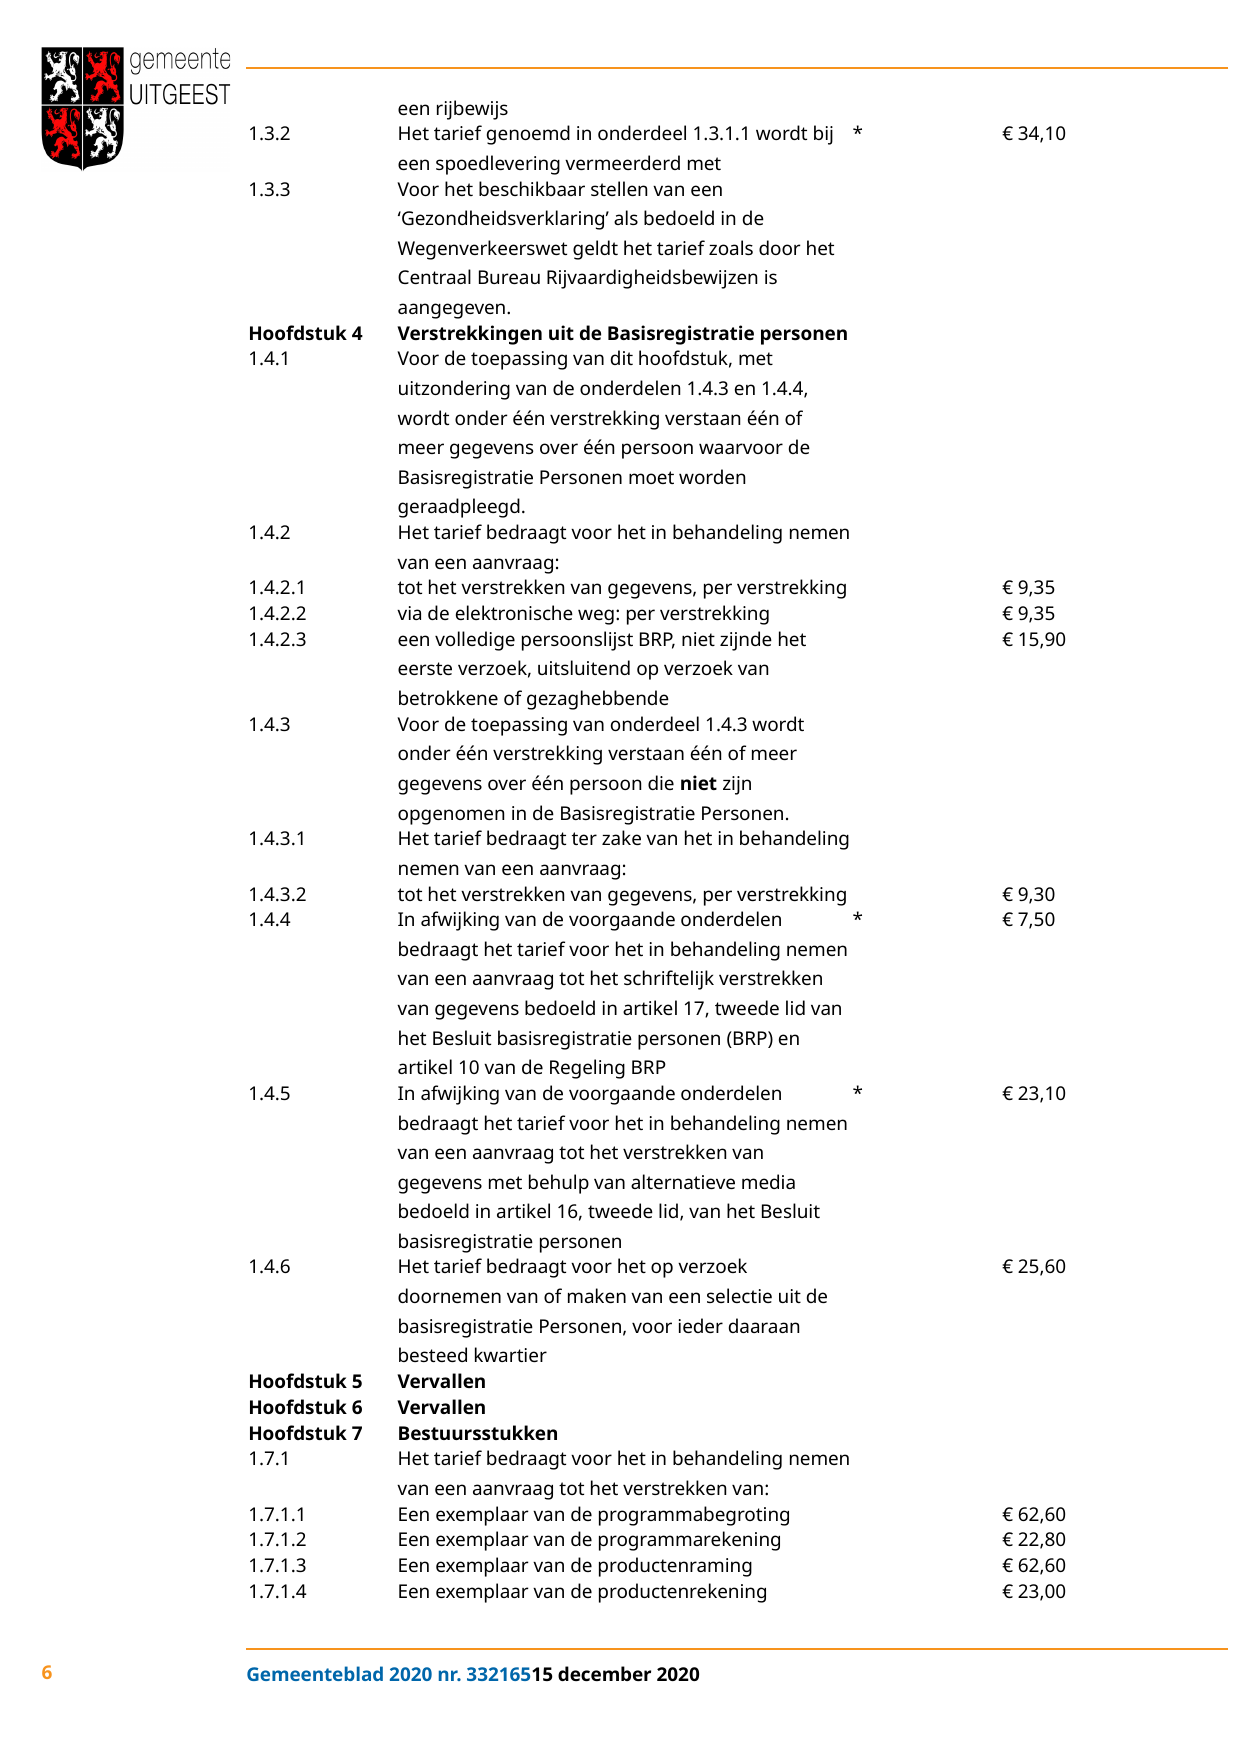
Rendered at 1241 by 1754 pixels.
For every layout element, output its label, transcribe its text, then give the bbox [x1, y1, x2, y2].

table_cell 1.3.3 [248, 176, 397, 320]
table_cell [853, 825, 1002, 881]
table_cell tot het verstrekken van gegevens, per verstrekking [398, 575, 852, 600]
table_cell [853, 95, 1002, 121]
table_cell [853, 1420, 1002, 1445]
table_cell Hoofdstuk 4 [248, 320, 397, 346]
table_cell Een exemplaar van de programmabegroting [398, 1501, 852, 1526]
table_cell 1.7.1 [248, 1445, 397, 1501]
table_cell Voor de toepassing van onderdeel 1.4.3 wordt onder één verstrekking verstaan één of meer gegevens over één persoon die niet zijn opgenomen in de Basisregistratie Personen. [398, 711, 852, 825]
table_cell een volledige persoonslijst BRP, niet zijnde het eerste verzoek, uitsluitend op verzoek van betrokkene of gezaghebbende [398, 626, 852, 711]
table_cell € 23,10 [1002, 1080, 1152, 1254]
table_cell 1.4.4 [248, 906, 397, 1080]
table_cell 1.3.2 [248, 121, 397, 176]
table_cell [853, 519, 1002, 574]
table_cell [853, 1368, 1002, 1394]
table_cell [853, 1445, 1002, 1501]
table_cell tot het verstrekken van gegevens, per verstrekking [398, 881, 852, 906]
table_cell [853, 575, 1002, 600]
table_cell Het tarief bedraagt ter zake van het in behandeling nemen van een aanvraag: [398, 825, 852, 881]
table_cell Hoofdstuk 6 [248, 1394, 397, 1420]
table_cell [1002, 320, 1152, 346]
table_cell Vervallen [398, 1368, 852, 1394]
table_cell In afwijking van de voorgaande onderdelen bedraagt het tarief voor het in behandeling nemen van een aanvraag tot het schriftelijk verstrekken van gegevens bedoeld in artikel 17, tweede lid van het Besluit basisregistratie personen (BRP) en artikel 10 van de Regeling BRP [398, 906, 852, 1080]
table_cell [853, 626, 1002, 711]
table_cell Voor het beschikbaar stellen van een ‘Gezondheidsverklaring’ als bedoeld in de Wegenverkeerswet geldt het tarief zoals door het Centraal Bureau Rijvaardigheidsbewijzen is aangegeven. [398, 176, 852, 320]
table_cell Hoofdstuk 5 [248, 1368, 397, 1394]
table_cell [853, 346, 1002, 519]
table_cell Het tarief genoemd in onderdeel 1.3.1.1 wordt bij een spoedlevering vermeerderd met [398, 121, 852, 176]
table_cell Het tarief bedraagt voor het in behandeling nemen van een aanvraag: [398, 519, 852, 574]
table_cell Verstrekkingen uit de Basisregistratie personen [398, 320, 852, 346]
table_cell € 62,60 [1002, 1552, 1152, 1578]
table_cell [853, 1578, 1002, 1604]
table_cell In afwijking van de voorgaande onderdelen bedraagt het tarief voor het in behandeling nemen van een aanvraag tot het verstrekken van gegevens met behulp van alternatieve media bedoeld in artikel 16, tweede lid, van het Besluit basisregistratie personen [398, 1080, 852, 1254]
table_cell [853, 1526, 1002, 1552]
table_cell 1.4.3.2 [248, 881, 397, 906]
table_cell [853, 1254, 1002, 1368]
table_cell Voor de toepassing van dit hoofdstuk, met uitzondering van de onderdelen 1.4.3 en 1.4.4, wordt onder één verstrekking verstaan één of meer gegevens over één persoon waarvoor de Basisregistratie Personen moet worden geraadpleegd. [398, 346, 852, 519]
table_cell * [853, 906, 1002, 1080]
table_cell [1002, 95, 1152, 121]
table_cell € 9,35 [1002, 575, 1152, 600]
table_cell Bestuursstukken [398, 1420, 852, 1445]
table_cell 1.7.1.3 [248, 1552, 397, 1578]
table_cell 1.7.1.4 [248, 1578, 397, 1604]
table_cell [853, 1552, 1002, 1578]
table_cell € 9,30 [1002, 881, 1152, 906]
table_cell Hoofdstuk 7 [248, 1420, 397, 1445]
picture [41, 47, 231, 172]
table_cell 1.4.2 [248, 519, 397, 574]
table_cell € 15,90 [1002, 626, 1152, 711]
table_cell [853, 881, 1002, 906]
table_cell via de elektronische weg: per verstrekking [398, 600, 852, 626]
table_cell [853, 1501, 1002, 1526]
table_cell [853, 176, 1002, 320]
table_cell [1002, 346, 1152, 519]
table_cell 1.4.5 [248, 1080, 397, 1254]
table_cell 1.4.6 [248, 1254, 397, 1368]
table_cell € 9,35 [1002, 600, 1152, 626]
table_cell [853, 600, 1002, 626]
table_cell * [853, 1080, 1002, 1254]
table_cell [1002, 1368, 1152, 1394]
table_cell [1002, 1394, 1152, 1420]
table_cell Vervallen [398, 1394, 852, 1420]
table_cell [1002, 1445, 1152, 1501]
table_cell [1002, 176, 1152, 320]
table_cell 1.4.2.2 [248, 600, 397, 626]
table_cell Een exemplaar van de productenrekening [398, 1578, 852, 1604]
table_cell 1.4.3 [248, 711, 397, 825]
table_cell € 23,00 [1002, 1578, 1152, 1604]
table_cell [853, 711, 1002, 825]
table_cell Een exemplaar van de programmarekening [398, 1526, 852, 1552]
table_cell [248, 95, 397, 121]
table_cell [853, 1394, 1002, 1420]
table_cell [1002, 1420, 1152, 1445]
table_cell € 25,60 [1002, 1254, 1152, 1368]
table_cell € 62,60 [1002, 1501, 1152, 1526]
table_cell Het tarief bedraagt voor het op verzoek doornemen van of maken van een selectie uit de basisregistratie Personen, voor ieder daaraan besteed kwartier [398, 1254, 852, 1368]
table_cell 1.4.2.1 [248, 575, 397, 600]
table_cell Een exemplaar van de productenraming [398, 1552, 852, 1578]
table_cell 1.4.2.3 [248, 626, 397, 711]
table_cell Het tarief bedraagt voor het in behandeling nemen van een aanvraag tot het verstrekken van: [398, 1445, 852, 1501]
table_cell 1.4.3.1 [248, 825, 397, 881]
table_cell 1.4.1 [248, 346, 397, 519]
table_cell € 22,80 [1002, 1526, 1152, 1552]
table_cell [1002, 825, 1152, 881]
table_cell 1.7.1.1 [248, 1501, 397, 1526]
table_cell € 34,10 [1002, 121, 1152, 176]
table_cell € 7,50 [1002, 906, 1152, 1080]
table_cell [1002, 519, 1152, 574]
table_cell [1002, 711, 1152, 825]
table_cell 1.7.1.2 [248, 1526, 397, 1552]
table_cell * [853, 121, 1002, 176]
table_cell een rijbewijs [398, 95, 852, 121]
table_cell [853, 320, 1002, 346]
